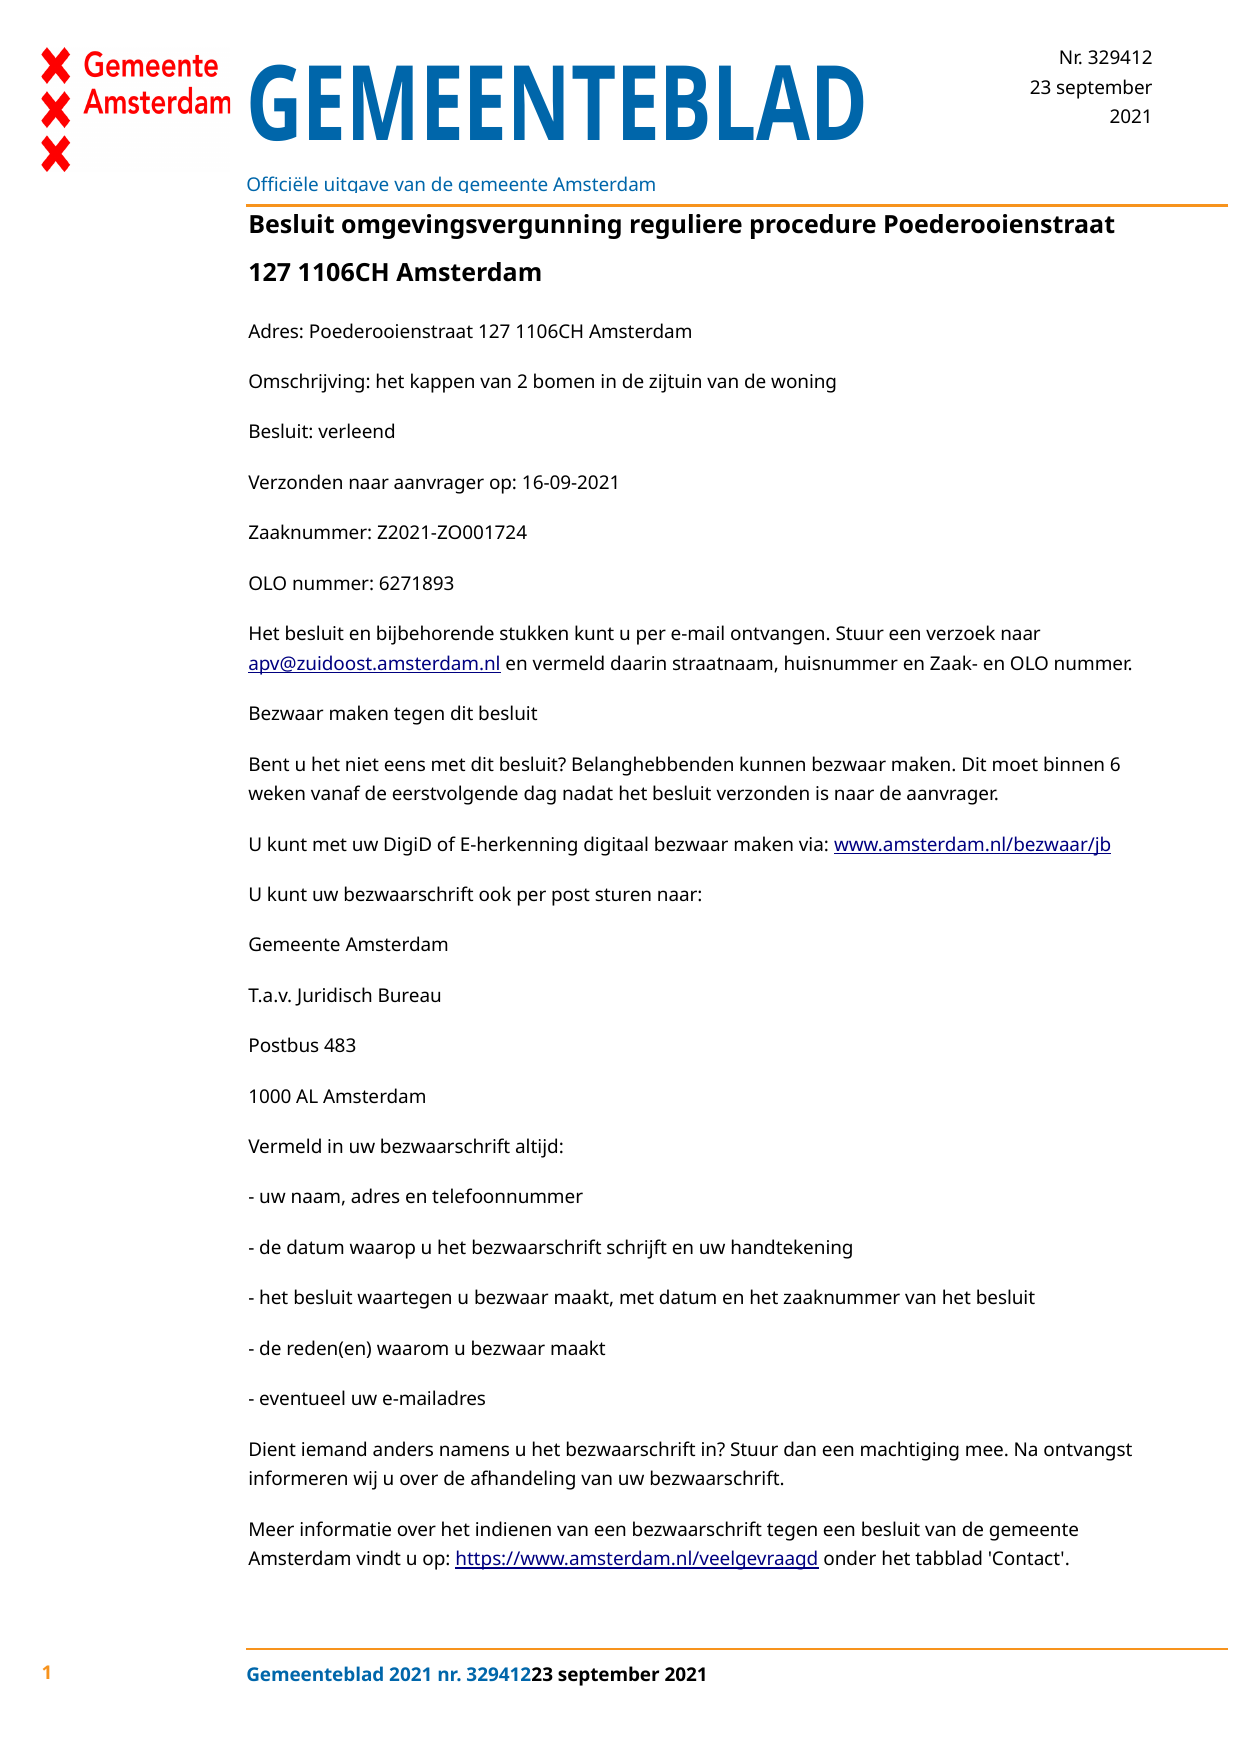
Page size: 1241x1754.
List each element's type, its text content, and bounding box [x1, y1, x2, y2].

text Omschrijving: het kappen van 2 bomen in de zijtuin van de woning [248, 368, 1152, 394]
text 1000 AL Amsterdam [248, 1083, 1152, 1109]
text Dient iemand anders namens u het bezwaarschrift in? Stuur dan een machtiging mee. Na ontvangst informeren wij u over de afhandeling van uw bezwaarschrift. [248, 1436, 1152, 1491]
text Adres: Poederooienstraat 127 1106CH Amsterdam [248, 318, 1152, 344]
text - de reden(en) waarom u bezwaar maakt [248, 1335, 1152, 1361]
text Postbus 483 [248, 1032, 1152, 1058]
text T.a.v. Juridisch Bureau [248, 982, 1152, 1008]
text Gemeente Amsterdam [248, 932, 1152, 957]
text - het besluit waartegen u bezwaar maakt, met datum en het zaaknummer van het besluit [248, 1284, 1152, 1310]
text Bezwaar maken tegen dit besluit [248, 700, 1152, 726]
text U kunt uw bezwaarschrift ook per post sturen naar: [248, 881, 1152, 907]
text Het besluit en bijbehorende stukken kunt u per e-mail ontvangen. Stuur een verzoek naar apv@zuidoost.amsterdam.nl en vermeld daarin straatnaam, huisnummer en Zaak- en OLO nummer. [248, 620, 1152, 676]
text - eventueel uw e-mailadres [248, 1385, 1152, 1411]
text Verzonden naar aanvrager op: 16-09-2021 [248, 469, 1152, 495]
text Besluit omgevingsvergunning reguliere procedure Poederooienstraat 127 1106CH Amsterdam [248, 207, 1152, 288]
text OLO nummer: 6271893 [248, 570, 1152, 596]
text Besluit: verleend [248, 419, 1152, 444]
text Meer informatie over het indienen van een bezwaarschrift tegen een besluit van de gemeente Amsterdam vindt u op: https://www.amsterdam.nl/veelgevraagd onder het tabblad 'Contact'. [248, 1516, 1152, 1571]
text - de datum waarop u het bezwaarschrift schrijft en uw handtekening [248, 1234, 1152, 1260]
text Zaaknummer: Z2021-ZO001724 [248, 519, 1152, 545]
text Vermeld in uw bezwaarschrift altijd: [248, 1133, 1152, 1159]
text U kunt met uw DigiD of E-herkenning digitaal bezwaar maken via: www.amsterdam.nl/bezwaar/jb [248, 831, 1152, 857]
picture [41, 47, 231, 172]
text Bent u het niet eens met dit besluit? Belanghebbenden kunnen bezwaar maken. Dit moet binnen 6 weken vanaf de eerstvolgende dag nadat het besluit verzonden is naar de aanvrager. [248, 751, 1152, 806]
text - uw naam, adres en telefoonnummer [248, 1184, 1152, 1209]
